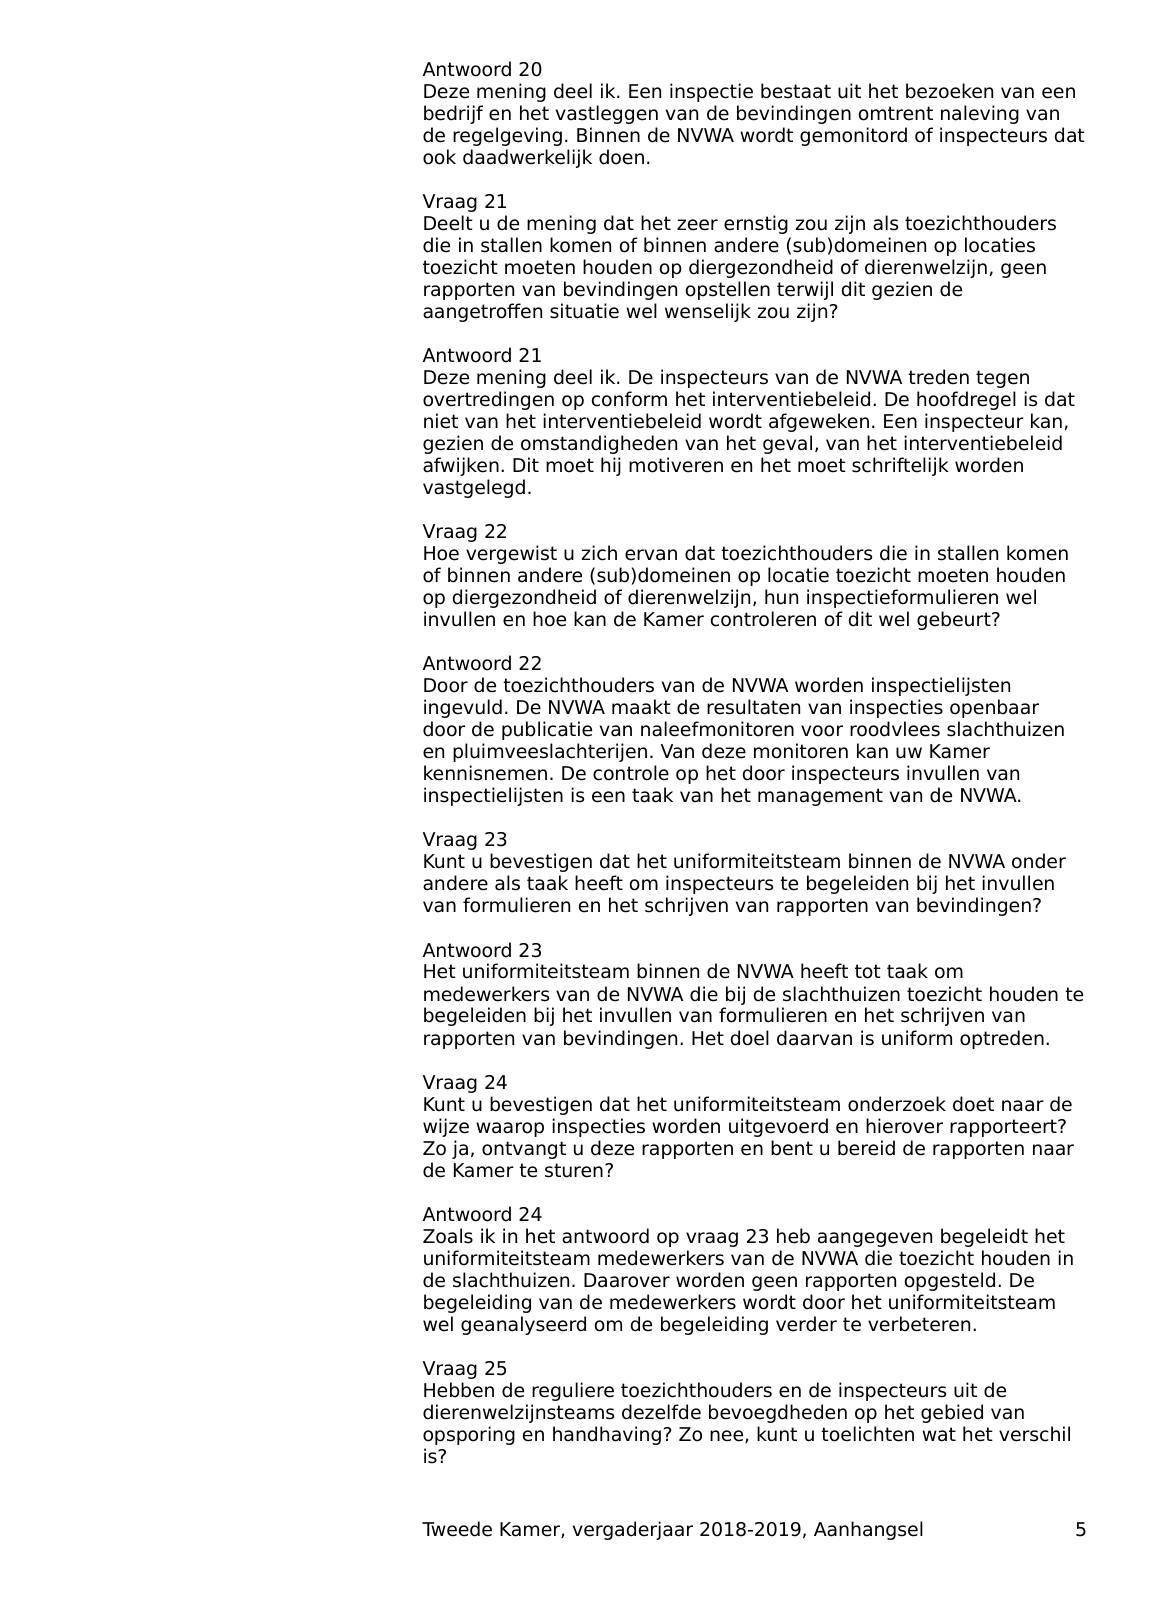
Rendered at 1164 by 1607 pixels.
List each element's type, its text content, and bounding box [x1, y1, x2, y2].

text Kunt u bevestigen dat het uniformiteitsteam onderzoek doet naar de wijze waarop inspecties worden uitgevoerd en hierover rapporteert? Zo ja, ontvangt u deze rapporten en bent u bereid de rapporten naar de Kamer te sturen? [422, 1093, 1087, 1181]
text Antwoord 21 [422, 345, 1087, 367]
text Vraag 25 [422, 1358, 1087, 1380]
text Antwoord 23 [422, 939, 1087, 961]
text Antwoord 22 [422, 653, 1087, 675]
text Vraag 24 [422, 1072, 1087, 1093]
text Hoe vergewist u zich ervan dat toezichthouders die in stallen komen of binnen andere (sub)domeinen op locatie toezicht moeten houden op diergezondheid of dierenwelzijn, hun inspectieformulieren wel invullen en hoe kan de Kamer controleren of dit wel gebeurt? [422, 543, 1087, 631]
text Antwoord 24 [422, 1204, 1087, 1226]
text Kunt u bevestigen dat het uniformiteitsteam binnen de NVWA onder andere als taak heeft om inspecteurs te begeleiden bij het invullen van formulieren en het schrijven van rapporten van bevindingen? [422, 851, 1087, 917]
text Door de toezichthouders van de NVWA worden inspectielijsten ingevuld. De NVWA maakt de resultaten van inspecties openbaar door de publicatie van naleefmonitoren voor roodvlees slachthuizen en pluimveeslachterijen. Van deze monitoren kan uw Kamer kennisnemen. De controle op het door inspecteurs invullen van inspectielijsten is een taak van het management van de NVWA. [422, 675, 1087, 807]
text Deelt u de mening dat het zeer ernstig zou zijn als toezichthouders die in stallen komen of binnen andere (sub)domeinen op locaties toezicht moeten houden op diergezondheid of dierenwelzijn, geen rapporten van bevindingen opstellen terwijl dit gezien de aangetroffen situatie wel wenselijk zou zijn? [422, 213, 1087, 323]
text Antwoord 20 [422, 59, 1087, 81]
text Deze mening deel ik. De inspecteurs van de NVWA treden tegen overtredingen op conform het interventiebeleid. De hoofdregel is dat niet van het interventiebeleid wordt afgeweken. Een inspecteur kan, gezien de omstandigheden van het geval, van het interventiebeleid afwijken. Dit moet hij motiveren en het moet schriftelijk worden vastgelegd. [422, 367, 1087, 499]
text Hebben de reguliere toezichthouders en de inspecteurs uit de dierenwelzijnsteams dezelfde bevoegdheden op het gebied van opsporing en handhaving? Zo nee, kunt u toelichten wat het verschil is? [422, 1380, 1087, 1468]
text Vraag 22 [422, 521, 1087, 543]
text Deze mening deel ik. Een inspectie bestaat uit het bezoeken van een bedrijf en het vastleggen van de bevindingen omtrent naleving van de regelgeving. Binnen de NVWA wordt gemonitord of inspecteurs dat ook daadwerkelijk doen. [422, 81, 1087, 169]
text Het uniformiteitsteam binnen de NVWA heeft tot taak om medewerkers van de NVWA die bij de slachthuizen toezicht houden te begeleiden bij het invullen van formulieren en het schrijven van rapporten van bevindingen. Het doel daarvan is uniform optreden. [422, 961, 1087, 1049]
text Vraag 23 [422, 829, 1087, 851]
text Zoals ik in het antwoord op vraag 23 heb aangegeven begeleidt het uniformiteitsteam medewerkers van de NVWA die toezicht houden in de slachthuizen. Daarover worden geen rapporten opgesteld. De begeleiding van de medewerkers wordt door het uniformiteitsteam wel geanalyseerd om de begeleiding verder te verbeteren. [422, 1226, 1087, 1336]
text Vraag 21 [422, 191, 1087, 213]
